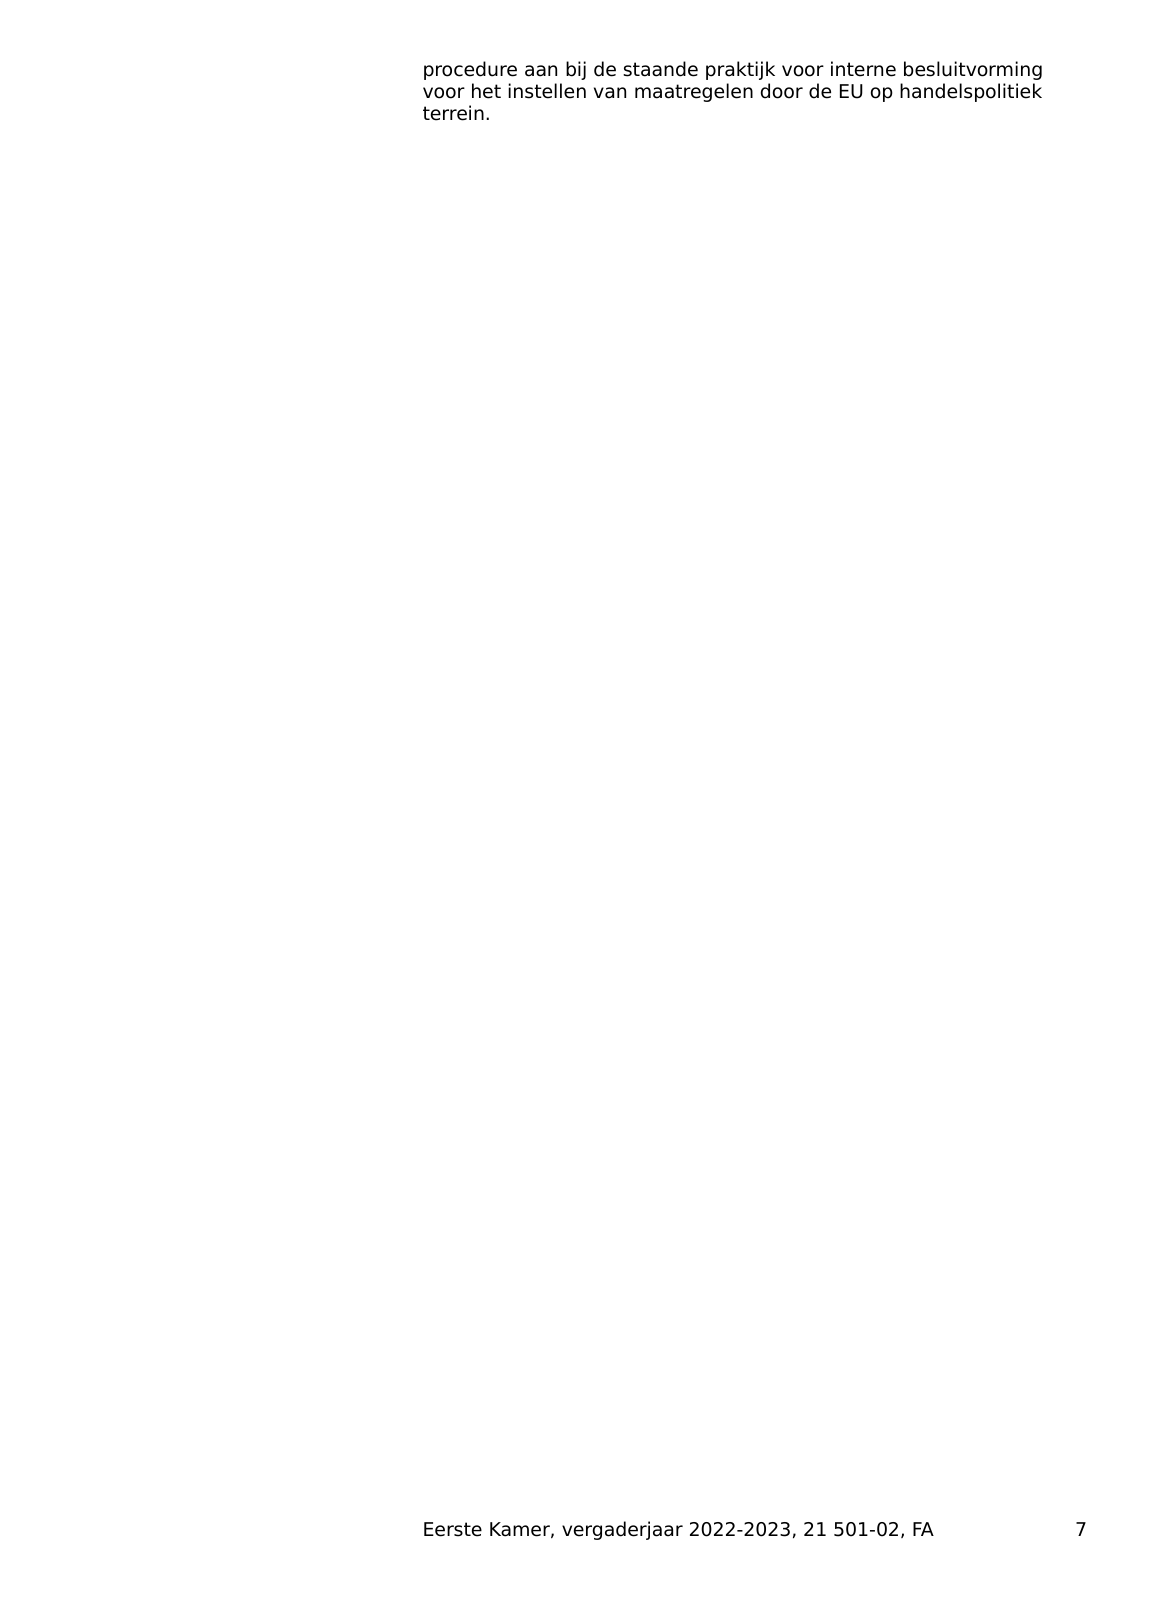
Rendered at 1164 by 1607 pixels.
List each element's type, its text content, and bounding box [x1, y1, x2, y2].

text procedure aan bij de staande praktijk voor interne besluitvorming voor het instellen van maatregelen door de EU op handelspolitiek terrein. [422, 59, 1087, 125]
